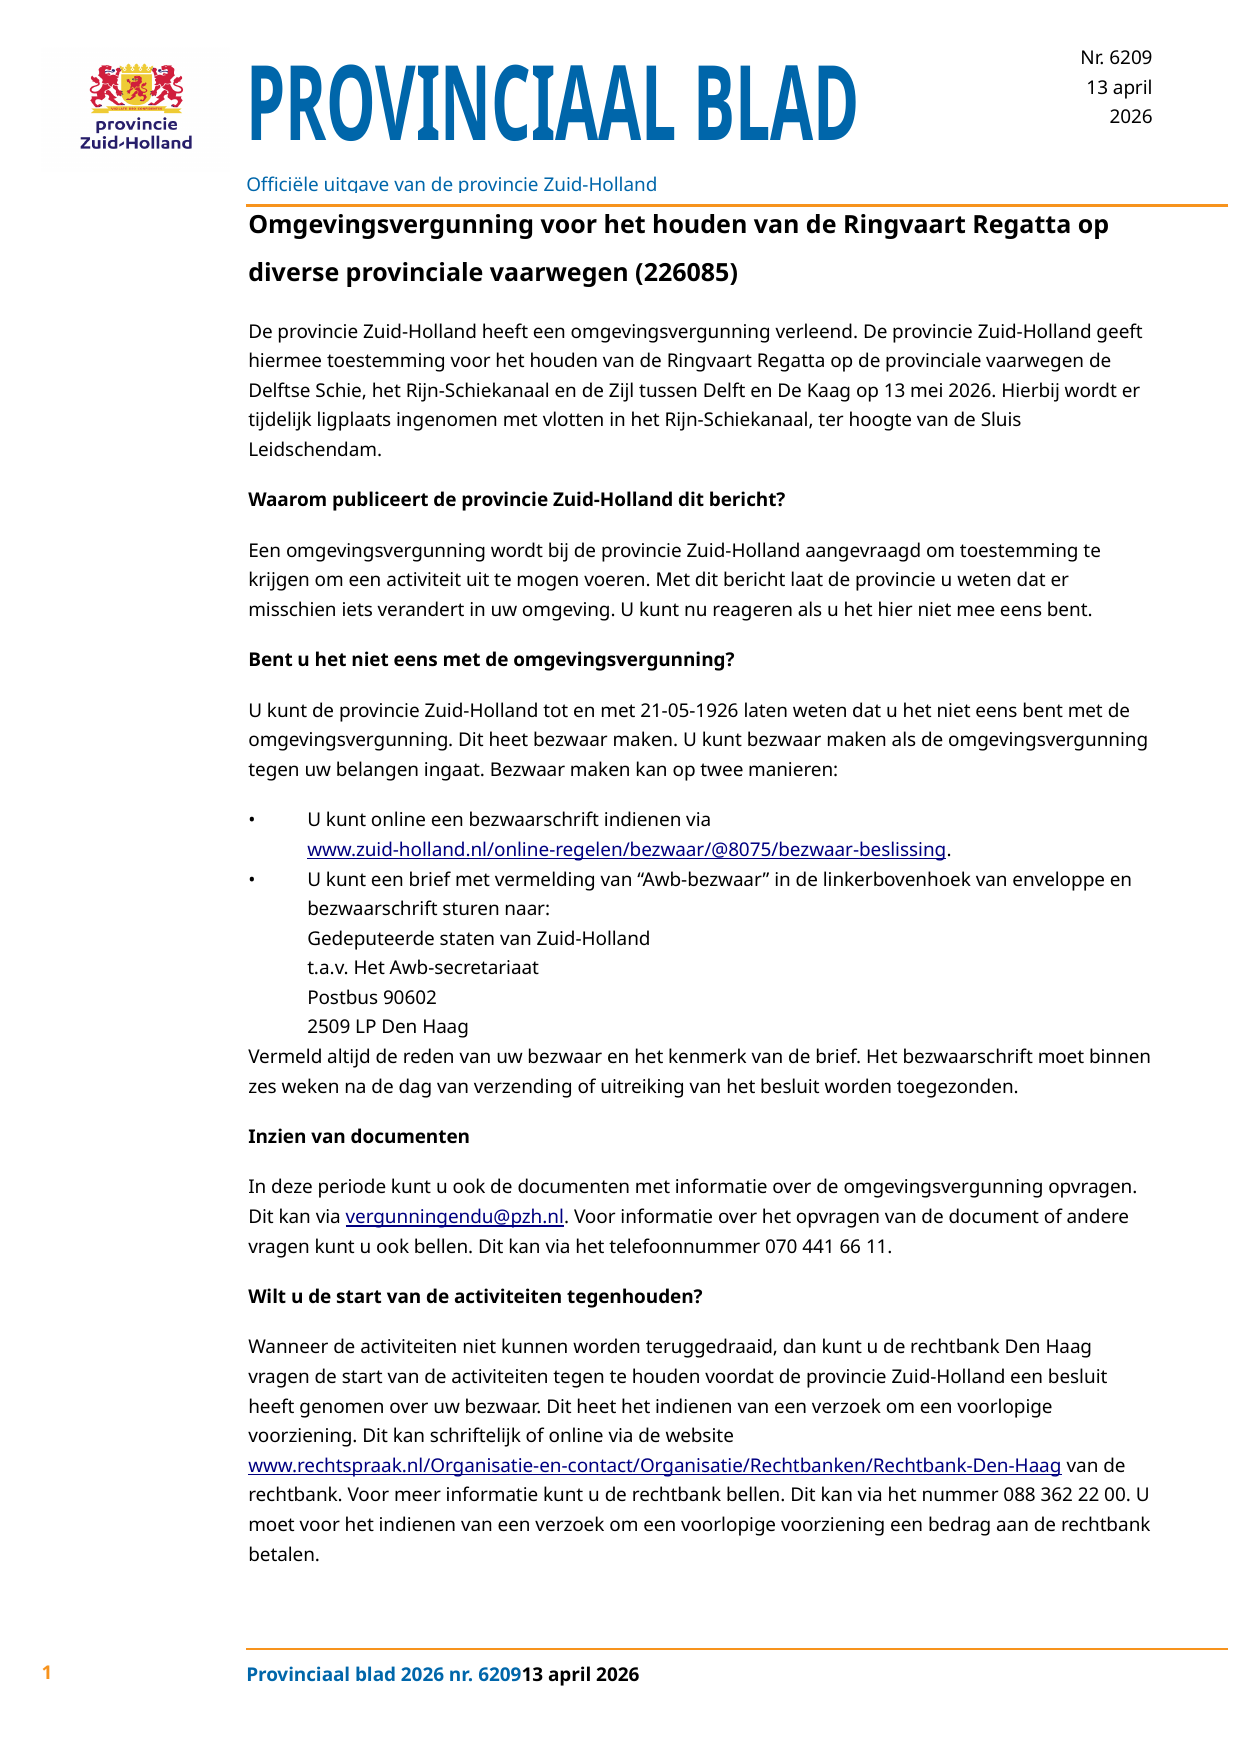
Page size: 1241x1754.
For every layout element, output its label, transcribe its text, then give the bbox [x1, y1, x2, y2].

text U kunt de provincie Zuid-Holland tot en met 21-05-1926 laten weten dat u het niet eens bent met de omgevingsvergunning. Dit heet bezwaar maken. U kunt bezwaar maken als de omgevingsvergunning tegen uw belangen ingaat. Bezwaar maken kan op twee manieren: [248, 697, 1152, 782]
list U kunt een brief met vermelding van “Awb-bezwaar” in de linkerbovenhoek van enveloppe en bezwaarschrift sturen naar: [248, 866, 1152, 921]
text Waarom publiceert de provincie Zuid-Holland dit bericht? [248, 487, 1152, 512]
list 2509 LP Den Haag [248, 1014, 1152, 1039]
text Bent u het niet eens met de omgevingsvergunning? [248, 647, 1152, 672]
list Postbus 90602 [248, 984, 1152, 1010]
text Wilt u de start van de activiteiten tegenhouden? [248, 1283, 1152, 1309]
text Wanneer de activiteiten niet kunnen worden teruggedraaid, dan kunt u de rechtbank Den Haag vragen de start van de activiteiten tegen te houden voordat de provincie Zuid-Holland een besluit heeft genomen over uw bezwaar. Dit heet het indienen van een verzoek om een voorlopige voorziening. Dit kan schriftelijk of online via de website www.rechtspraak.nl/Organisatie-en-contact/Organisatie/Rechtbanken/Rechtbank-Den-Haag van de rechtbank. Voor meer informatie kunt u de rechtbank bellen. Dit kan via het nummer 088 362 22 00. U moet voor het indienen van een verzoek om een voorlopige voorziening een bedrag aan de rechtbank betalen. [248, 1334, 1152, 1567]
text Omgevingsvergunning voor het houden van de Ringvaart Regatta op diverse provinciale vaarwegen (226085) [248, 207, 1152, 288]
text Inzien van documenten [248, 1123, 1152, 1149]
list Gedeputeerde staten van Zuid-Holland [248, 925, 1152, 951]
picture [41, 47, 231, 172]
text Vermeld altijd de reden van uw bezwaar en het kenmerk van de brief. Het bezwaarschrift moet binnen zes weken na de dag van verzending of uitreiking van het besluit worden toegezonden. [248, 1043, 1152, 1099]
text In deze periode kunt u ook de documenten met informatie over de omgevingsvergunning opvragen. Dit kan via vergunningendu@pzh.nl. Voor informatie over het opvragen van de document of andere vragen kunt u ook bellen. Dit kan via het telefoonnummer 070 441 66 11. [248, 1174, 1152, 1259]
text Een omgevingsvergunning wordt bij de provincie Zuid-Holland aangevraagd om toestemming te krijgen om een activiteit uit te mogen voeren. Met dit bericht laat de provincie u weten dat er misschien iets verandert in uw omgeving. U kunt nu reageren als u het hier niet mee eens bent. [248, 537, 1152, 622]
list U kunt online een bezwaarschrift indienen via www.zuid-holland.nl/online-regelen/bezwaar/@8075/bezwaar-beslissing. [248, 807, 1152, 862]
text De provincie Zuid-Holland heeft een omgevingsvergunning verleend. De provincie Zuid-Holland geeft hiermee toestemming voor het houden van de Ringvaart Regatta op de provinciale vaarwegen de Delftse Schie, het Rijn-Schiekanaal en de Zijl tussen Delft en De Kaag op 13 mei 2026. Hierbij wordt er tijdelijk ligplaats ingenomen met vlotten in het Rijn-Schiekanaal, ter hoogte van de Sluis Leidschendam. [248, 318, 1152, 462]
list t.a.v. Het Awb-secretariaat [248, 954, 1152, 980]
